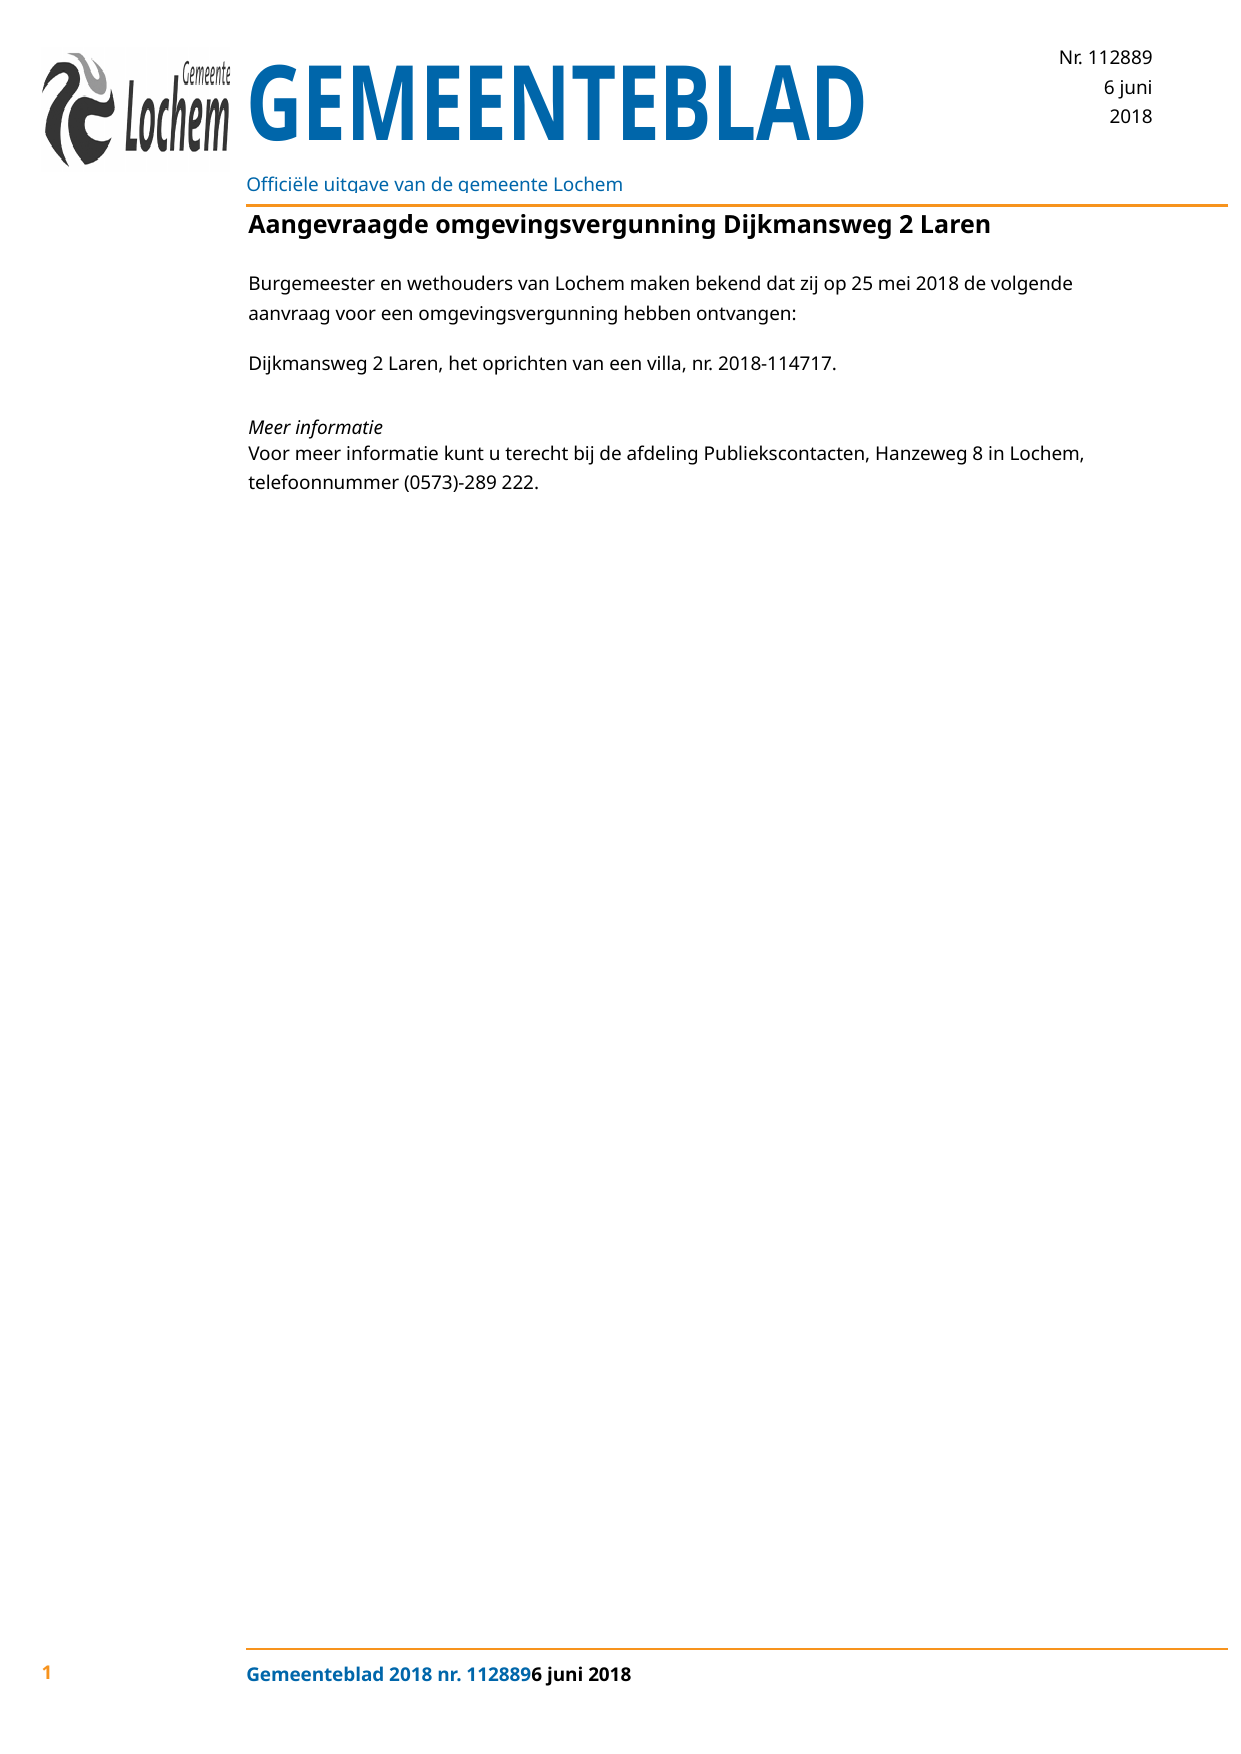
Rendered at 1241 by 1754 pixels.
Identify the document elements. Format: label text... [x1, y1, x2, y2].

text Meer informatie [248, 414, 1152, 440]
text Burgemeester en wethouders van Lochem maken bekend dat zij op 25 mei 2018 de volgende aanvraag voor een omgevingsvergunning hebben ontvangen: [248, 270, 1152, 326]
picture [41, 47, 231, 172]
text Aangevraagde omgevingsvergunning Dijkmansweg 2 Laren [248, 207, 1152, 241]
text Voor meer informatie kunt u terecht bij de afdeling Publiekscontacten, Hanzeweg 8 in Lochem, telefoonnummer (0573)-289 222. [248, 440, 1152, 495]
text Dijkmansweg 2 Laren, het oprichten van een villa, nr. 2018-114717. [248, 350, 1152, 376]
